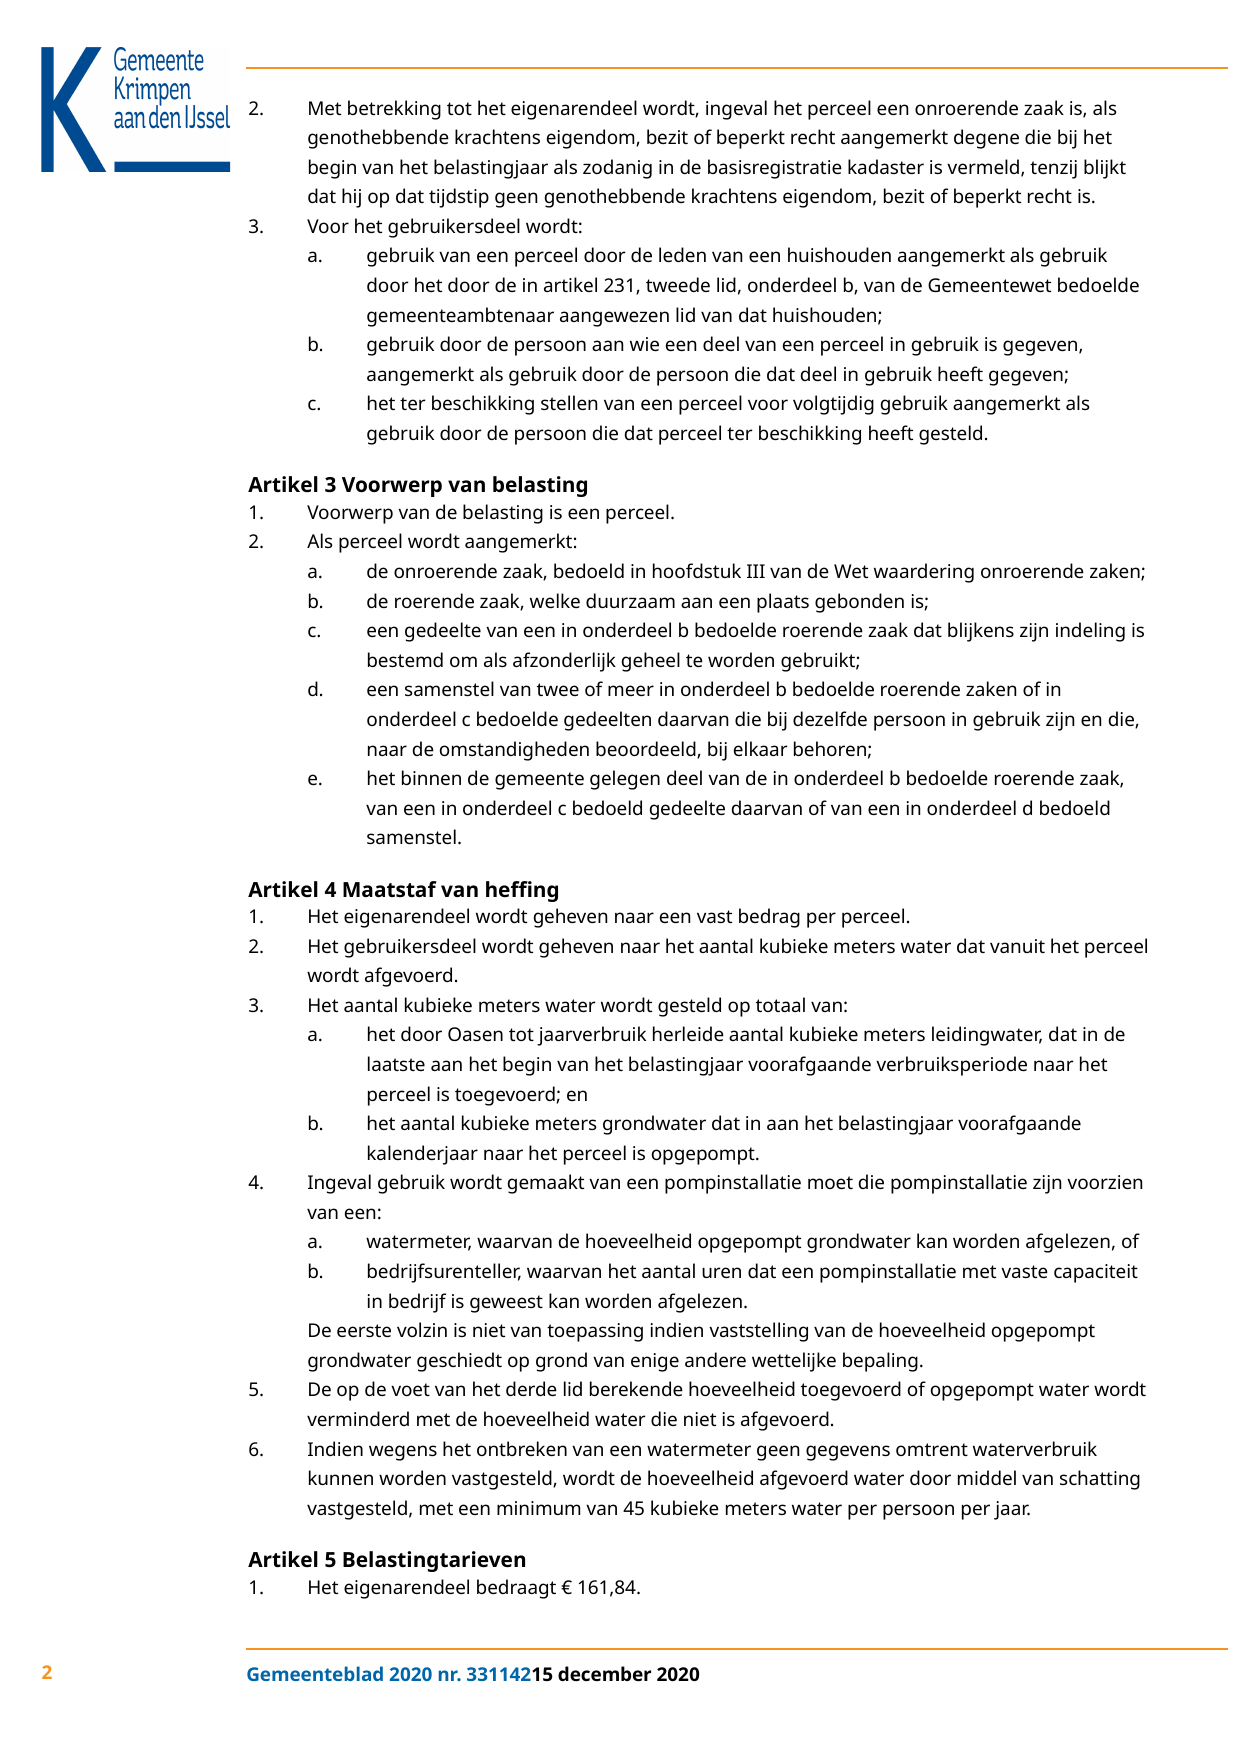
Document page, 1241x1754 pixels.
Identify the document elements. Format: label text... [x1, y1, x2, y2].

list Als perceel wordt aangemerkt: [248, 529, 1152, 554]
list Voorwerp van de belasting is een perceel. [248, 499, 1152, 525]
list een gedeelte van een in onderdeel b bedoelde roerende zaak dat blijkens zijn indeling is bestemd om als afzonderlijk geheel te worden gebruikt; [307, 617, 1152, 673]
list het aantal kubieke meters grondwater dat in aan het belastingjaar voorafgaande kalenderjaar naar het perceel is opgepompt. [307, 1110, 1152, 1166]
list gebruik van een perceel door de leden van een huishouden aangemerkt als gebruik door het door de in artikel 231, tweede lid, onderdeel b, van de Gemeentewet bedoelde gemeenteambtenaar aangewezen lid van dat huishouden; [307, 243, 1152, 328]
list Met betrekking tot het eigenarendeel wordt, ingeval het perceel een onroerende zaak is, als genothebbende krachtens eigendom, bezit of beperkt recht aangemerkt degene die bij het begin van het belastingjaar als zodanig in de basisregistratie kadaster is vermeld, tenzij blijkt dat hij op dat tijdstip geen genothebbende krachtens eigendom, bezit of beperkt recht is. [248, 95, 1152, 209]
list De op de voet van het derde lid berekende hoeveelheid toegevoerd of opgepompt water wordt verminderd met de hoeveelheid water die niet is afgevoerd. [248, 1377, 1152, 1432]
list een samenstel van twee of meer in onderdeel b bedoelde roerende zaken of in onderdeel c bedoelde gedeelten daarvan die bij dezelfde persoon in gebruik zijn en die, naar de omstandigheden beoordeeld, bij elkaar behoren; [307, 677, 1152, 761]
list watermeter, waarvan de hoeveelheid opgepompt grondwater kan worden afgelezen, of [307, 1229, 1152, 1254]
list het binnen de gemeente gelegen deel van de in onderdeel b bedoelde roerende zaak, van een in onderdeel c bedoeld gedeelte daarvan of van een in onderdeel d bedoeld samenstel. [307, 765, 1152, 850]
list Het gebruikersdeel wordt geheven naar het aantal kubieke meters water dat vanuit het perceel wordt afgevoerd. [248, 933, 1152, 988]
list Het eigenarendeel wordt geheven naar een vast bedrag per perceel. [248, 903, 1152, 929]
list Ingeval gebruik wordt gemaakt van een pompinstallatie moet die pompinstallatie zijn voorzien van een: [248, 1169, 1152, 1225]
text Artikel 5 Belastingtarieven [248, 1545, 1152, 1574]
list Het eigenarendeel bedraagt € 161,84. [248, 1574, 1152, 1599]
list Indien wegens het ontbreken van een watermeter geen gegevens omtrent waterverbruik kunnen worden vastgesteld, wordt de hoeveelheid afgevoerd water door middel van schatting vastgesteld, met een minimum van 45 kubieke meters water per persoon per jaar. [248, 1436, 1152, 1521]
picture [41, 47, 231, 172]
text Artikel 4 Maatstaf van heffing [248, 875, 1152, 903]
list Voor het gebruikersdeel wordt: [248, 213, 1152, 239]
list het door Oasen tot jaarverbruik herleide aantal kubieke meters leidingwater, dat in de laatste aan het begin van het belastingjaar voorafgaande verbruiksperiode naar het perceel is toegevoerd; en [307, 1022, 1152, 1107]
text Artikel 3 Voorwerp van belasting [248, 471, 1152, 499]
list de roerende zaak, welke duurzaam aan een plaats gebonden is; [307, 588, 1152, 613]
list het ter beschikking stellen van een perceel voor volgtijdig gebruik aangemerkt als gebruik door de persoon die dat perceel ter beschikking heeft gesteld. [307, 391, 1152, 446]
list bedrijfsurenteller, waarvan het aantal uren dat een pompinstallatie met vaste capaciteit in bedrijf is geweest kan worden afgelezen. [307, 1258, 1152, 1314]
list De eerste volzin is niet van toepassing indien vaststelling van de hoeveelheid opgepompt grondwater geschiedt op grond van enige andere wettelijke bepaling. [248, 1317, 1152, 1373]
list Het aantal kubieke meters water wordt gesteld op totaal van: [248, 992, 1152, 1018]
list gebruik door de persoon aan wie een deel van een perceel in gebruik is gegeven, aangemerkt als gebruik door de persoon die dat deel in gebruik heeft gegeven; [307, 331, 1152, 387]
list de onroerende zaak, bedoeld in hoofdstuk III van de Wet waardering onroerende zaken; [307, 558, 1152, 584]
